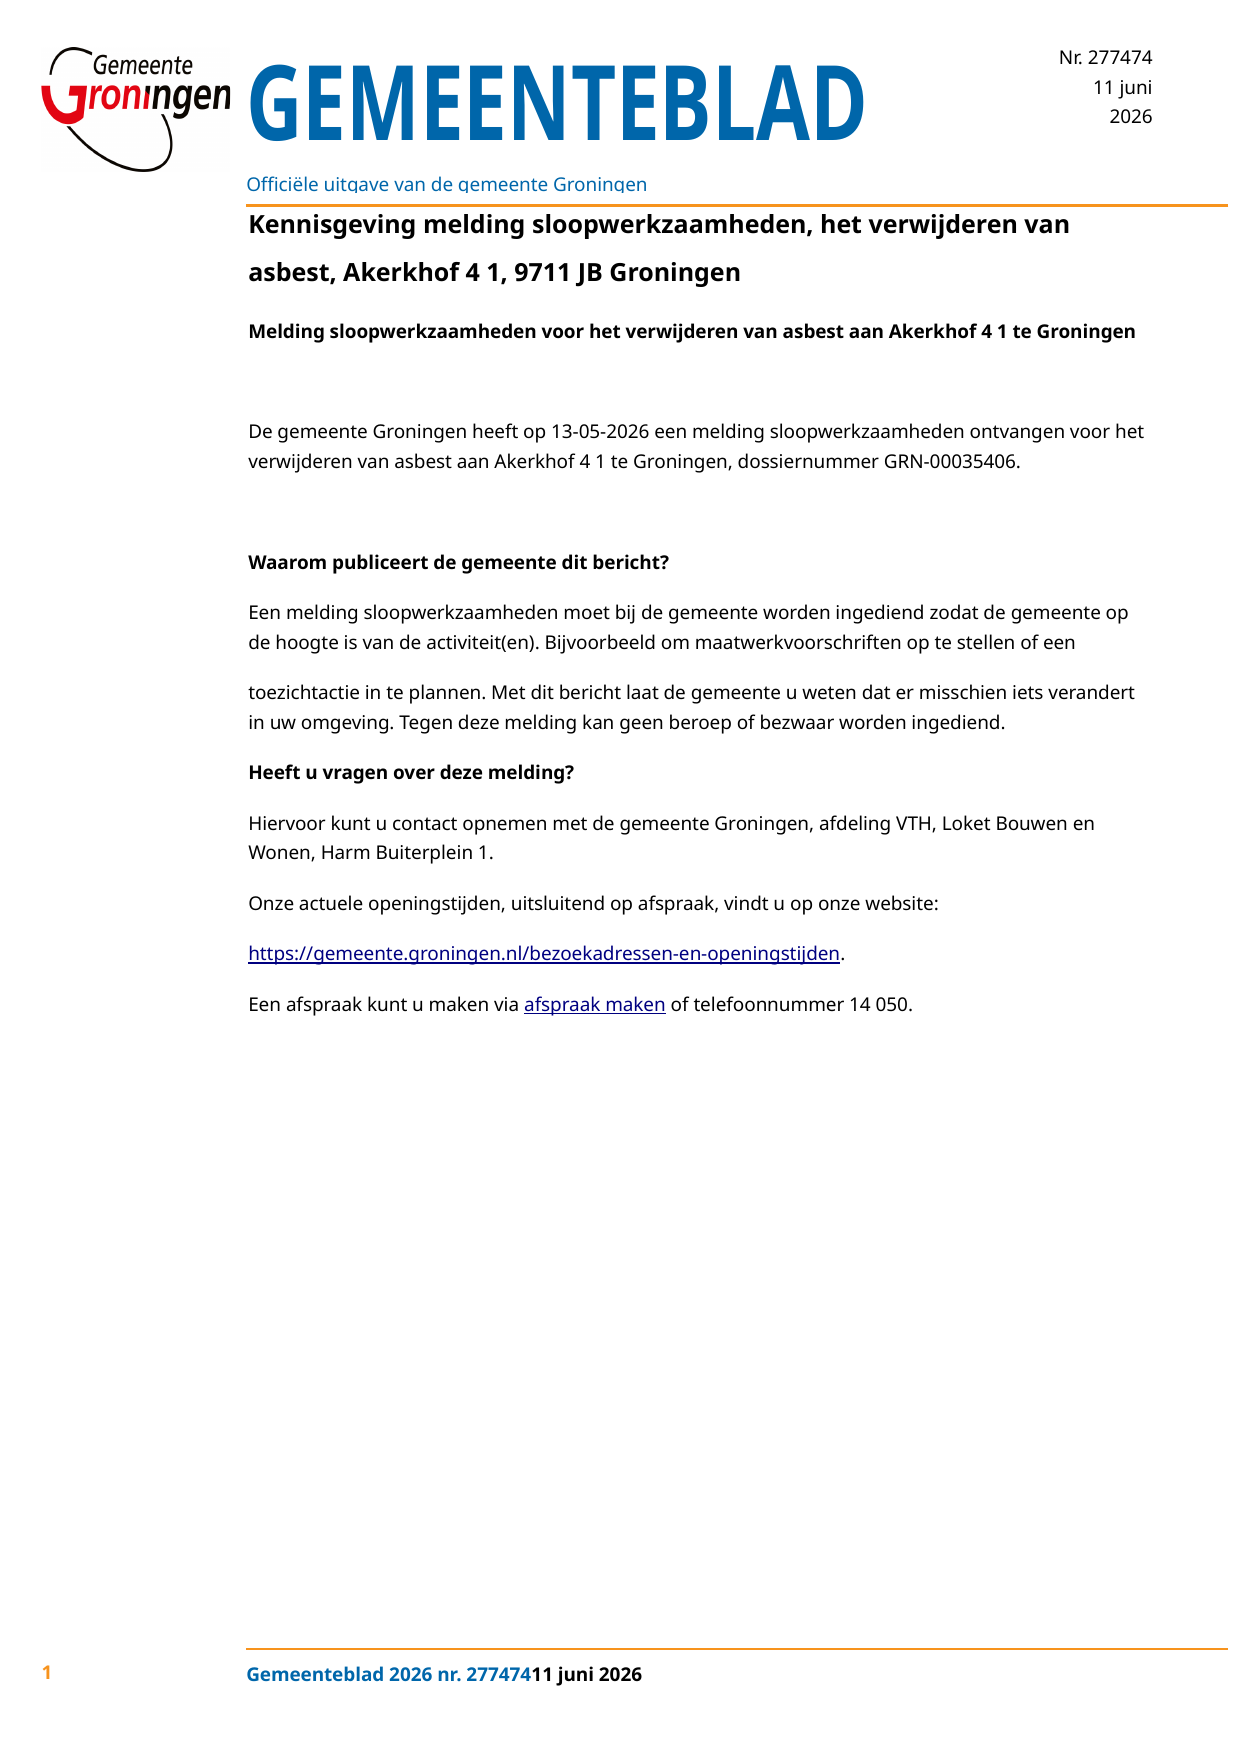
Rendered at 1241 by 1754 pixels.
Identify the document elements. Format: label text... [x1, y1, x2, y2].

text Een melding sloopwerkzaamheden moet bij de gemeente worden ingediend zodat de gemeente op de hoogte is van de activiteit(en). Bijvoorbeeld om maatwerkvoorschriften op te stellen of een [248, 599, 1152, 655]
text Melding sloopwerkzaamheden voor het verwijderen van asbest aan Akerkhof 4 1 te Groningen [248, 318, 1152, 344]
text Hiervoor kunt u contact opnemen met de gemeente Groningen, afdeling VTH, Loket Bouwen en Wonen, Harm Buiterplein 1. [248, 810, 1152, 865]
text Een afspraak kunt u maken via afspraak maken of telefoonnummer 14 050. [248, 991, 1152, 1017]
picture [41, 47, 231, 172]
text https://gemeente.groningen.nl/bezoekadressen-en-openingstijden. [248, 940, 1152, 966]
text Heeft u vragen over deze melding? [248, 759, 1152, 785]
text Kennisgeving melding sloopwerkzaamheden, het verwijderen van asbest, Akerkhof 4 1, 9711 JB Groningen [248, 207, 1152, 288]
text Waarom publiceert de gemeente dit bericht? [248, 549, 1152, 575]
text Onze actuele openingstijden, uitsluitend op afspraak, vindt u op onze website: [248, 890, 1152, 916]
text De gemeente Groningen heeft op 13-05-2026 een melding sloopwerkzaamheden ontvangen voor het verwijderen van asbest aan Akerkhof 4 1 te Groningen, dossiernummer GRN-00035406. [248, 419, 1152, 474]
text toezichtactie in te plannen. Met dit bericht laat de gemeente u weten dat er misschien iets verandert in uw omgeving. Tegen deze melding kan geen beroep of bezwaar worden ingediend. [248, 679, 1152, 735]
